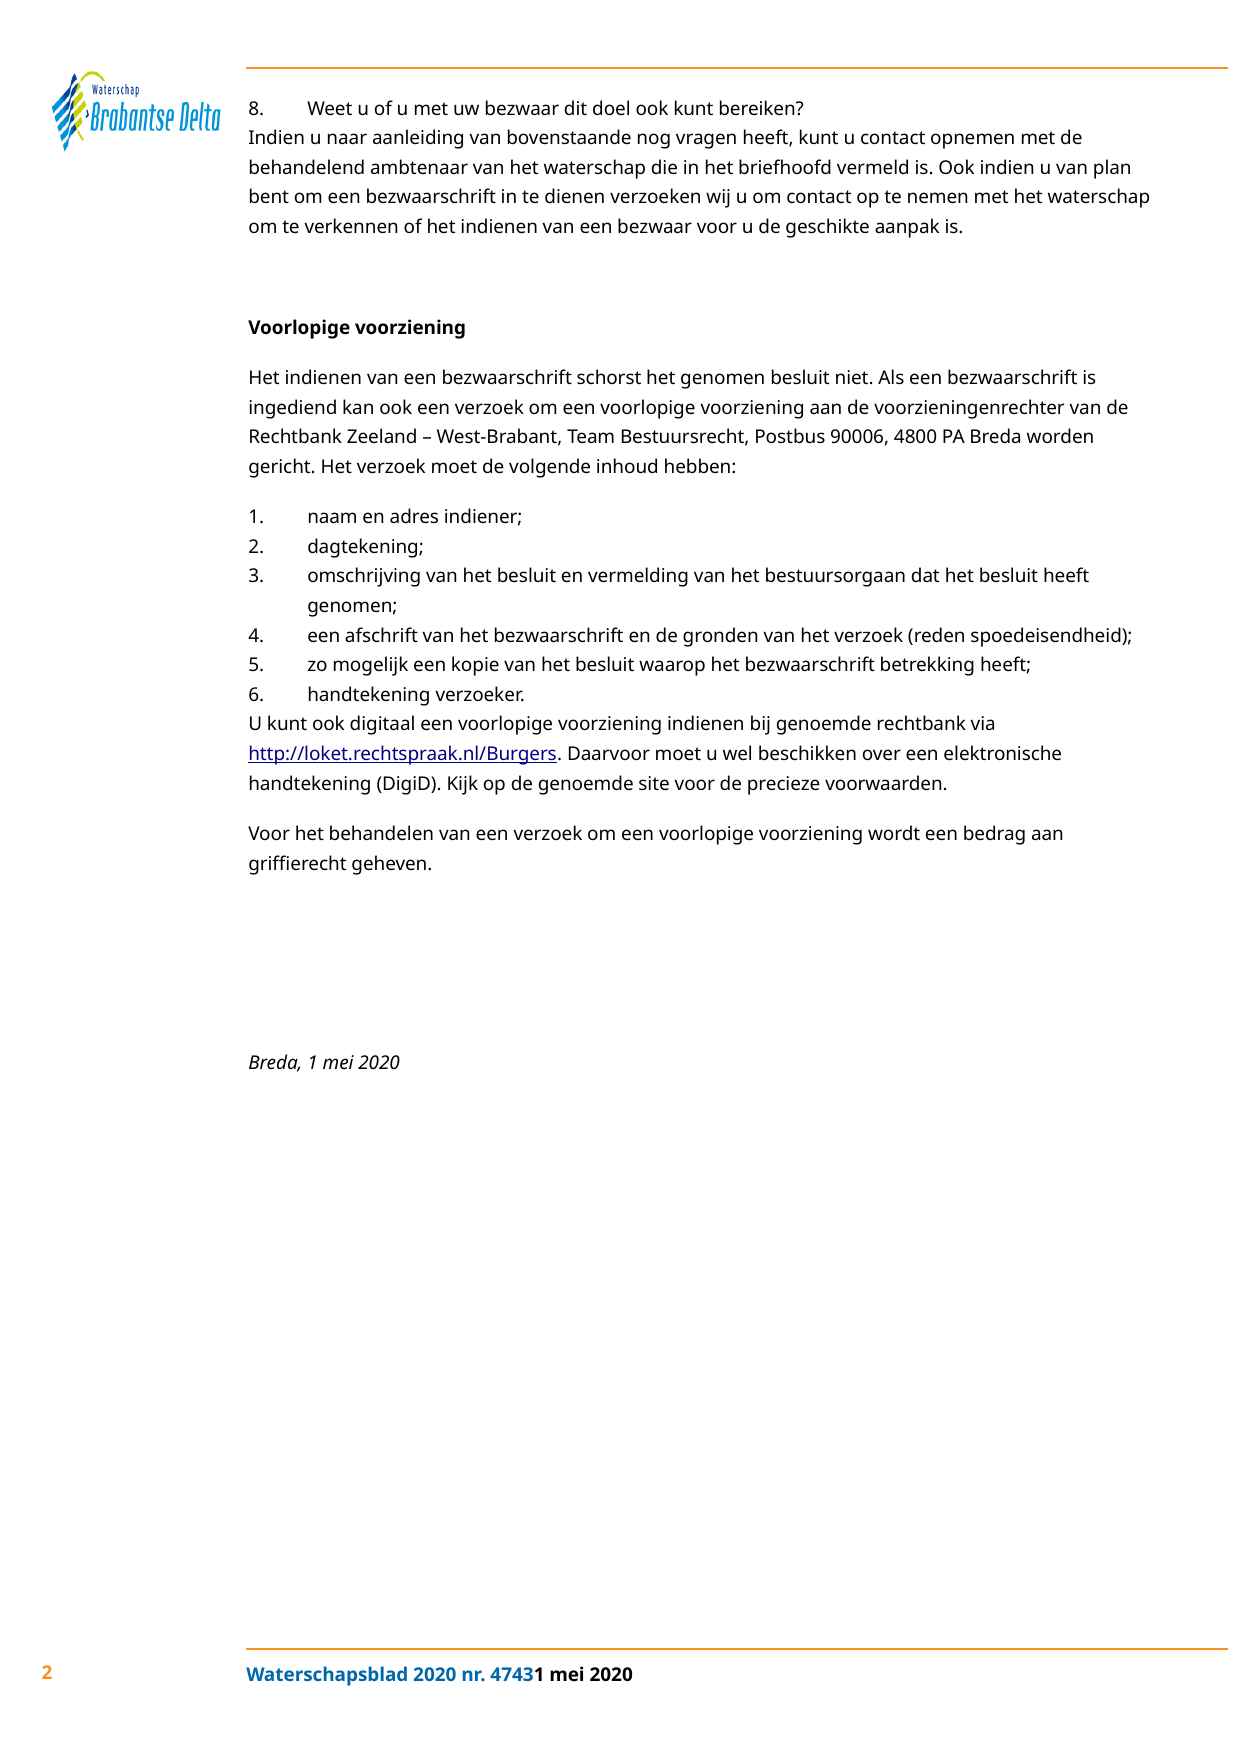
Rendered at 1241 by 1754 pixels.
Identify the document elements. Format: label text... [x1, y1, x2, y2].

text Breda, 1 mei 2020 [248, 1049, 1152, 1074]
list een afschrift van het bezwaarschrift en de gronden van het verzoek (reden spoedeisendheid); [248, 622, 1152, 648]
text Indien u naar aanleiding van bovenstaande nog vragen heeft, kunt u contact opnemen met de behandelend ambtenaar van het waterschap die in het briefhoofd vermeld is. Ook indien u van plan bent om een bezwaarschrift in te dienen verzoeken wij u om contact op te nemen met het waterschap om te verkennen of het indienen van een bezwaar voor u de geschikte aanpak is. [248, 124, 1152, 239]
text Voorlopige voorziening [248, 314, 1152, 340]
text Voor het behandelen van een verzoek om een voorlopige voorziening wordt een bedrag aan griffierecht geheven. [248, 820, 1152, 876]
list Weet u of u met uw bezwaar dit doel ook kunt bereiken? [248, 95, 1152, 121]
text U kunt ook digitaal een voorlopige voorziening indienen bij genoemde rechtbank via http://loket.rechtspraak.nl/Burgers. Daarvoor moet u wel beschikken over een elektronische handtekening (DigiD). Kijk op de genoemde site voor de precieze voorwaarden. [248, 711, 1152, 796]
list dagtekening; [248, 533, 1152, 559]
picture [41, 47, 231, 172]
list handtekening verzoeker. [248, 681, 1152, 707]
list naam en adres indiener; [248, 503, 1152, 529]
text Het indienen van een bezwaarschrift schorst het genomen besluit niet. Als een bezwaarschrift is ingediend kan ook een verzoek om een voorlopige voorziening aan de voorzieningenrechter van de Rechtbank Zeeland – West-Brabant, Team Bestuursrecht, Postbus 90006, 4800 PA Breda worden gericht. Het verzoek moet de volgende inhoud hebben: [248, 364, 1152, 479]
list zo mogelijk een kopie van het besluit waarop het bezwaarschrift betrekking heeft; [248, 651, 1152, 677]
list omschrijving van het besluit en vermelding van het bestuursorgaan dat het besluit heeft genomen; [248, 563, 1152, 618]
